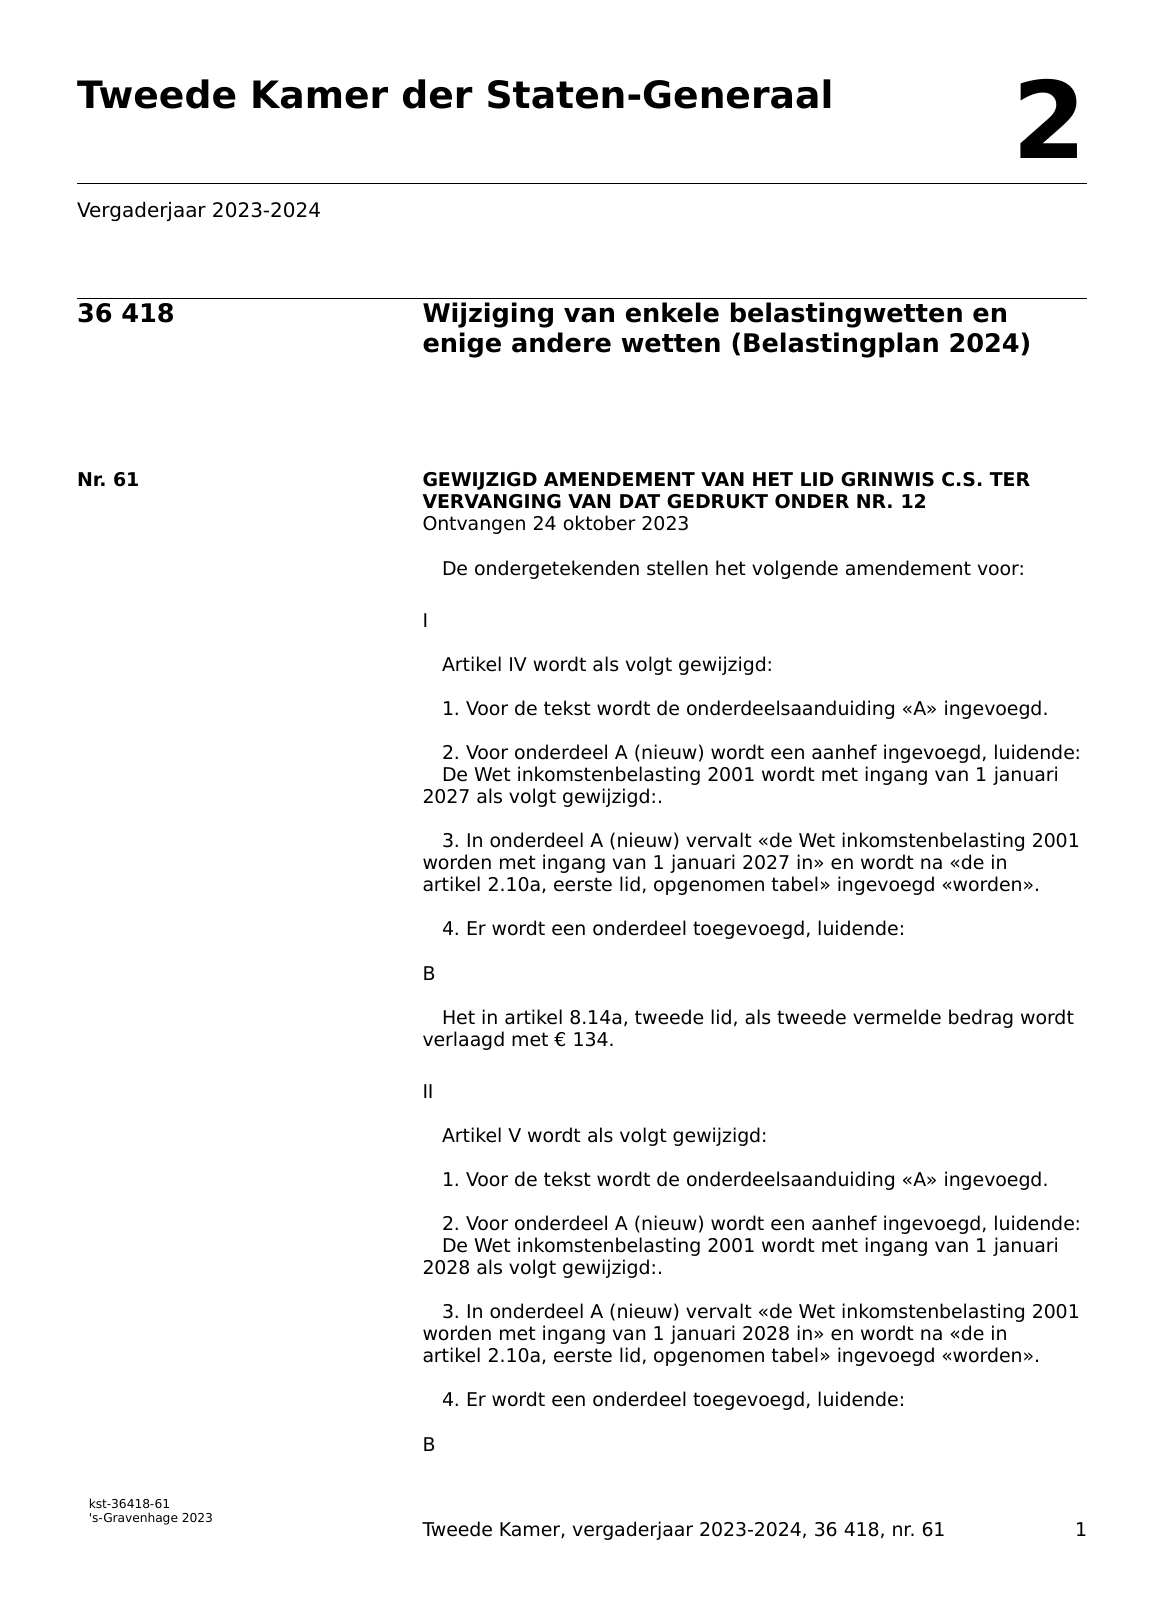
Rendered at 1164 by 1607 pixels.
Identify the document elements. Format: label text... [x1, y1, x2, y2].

text Artikel IV wordt als volgt gewijzigd: [422, 654, 1087, 676]
text De ondergetekenden stellen het volgende amendement voor: [422, 557, 1087, 579]
text Ontvangen 24 oktober 2023 [422, 513, 1087, 535]
text 1. Voor de tekst wordt de onderdeelsaanduiding «A» ingevoegd. [422, 698, 1087, 720]
table_header 2 [886, 59, 1087, 183]
table_cell Vergaderjaar 2023-2024 [77, 184, 1087, 298]
text De Wet inkomstenbelasting 2001 wordt met ingang van 1 januari 2028 als volgt gewijzigd:. [422, 1235, 1087, 1279]
text 3. In onderdeel A (nieuw) vervalt «de Wet inkomstenbelasting 2001 worden met ingang van 1 januari 2028 in» en wordt na «de in artikel 2.10a, eerste lid, opgenomen tabel» ingevoegd «worden». [422, 1301, 1087, 1367]
text kst-36418-61 [88, 1497, 323, 1511]
text Het in artikel 8.14a, tweede lid, als tweede vermelde bedrag wordt verlaagd met € 134. [422, 1007, 1087, 1051]
text 1. Voor de tekst wordt de onderdeelsaanduiding «A» ingevoegd. [422, 1169, 1087, 1191]
text 4. Er wordt een onderdeel toegevoegd, luidende: [422, 1389, 1087, 1411]
text B [422, 1433, 1087, 1455]
subtitle Nr. 61 GEWIJZIGD AMENDEMENT VAN HET LID GRINWIS C.S. TER VERVANGING VAN DAT GEDRUKT ONDER NR. 12 [77, 469, 1087, 513]
text 2. Voor onderdeel A (nieuw) wordt een aanhef ingevoegd, luidende: [422, 1213, 1087, 1235]
text B [422, 962, 1087, 984]
subtitle 36 418 Wijziging van enkele belastingwetten en enige andere wetten (Belastingplan 2024) [77, 299, 1087, 358]
text 2. Voor onderdeel A (nieuw) wordt een aanhef ingevoegd, luidende: [422, 742, 1087, 764]
subtitle I [422, 609, 1087, 631]
text 's-Gravenhage 2023 [88, 1511, 323, 1525]
text Artikel V wordt als volgt gewijzigd: [422, 1125, 1087, 1147]
text 4. Er wordt een onderdeel toegevoegd, luidende: [422, 918, 1087, 940]
text De Wet inkomstenbelasting 2001 wordt met ingang van 1 januari 2027 als volgt gewijzigd:. [422, 764, 1087, 808]
table_header Tweede Kamer der Staten-Generaal [77, 59, 886, 183]
text 3. In onderdeel A (nieuw) vervalt «de Wet inkomstenbelasting 2001 worden met ingang van 1 januari 2027 in» en wordt na «de in artikel 2.10a, eerste lid, opgenomen tabel» ingevoegd «worden». [422, 830, 1087, 896]
subtitle II [422, 1081, 1087, 1102]
